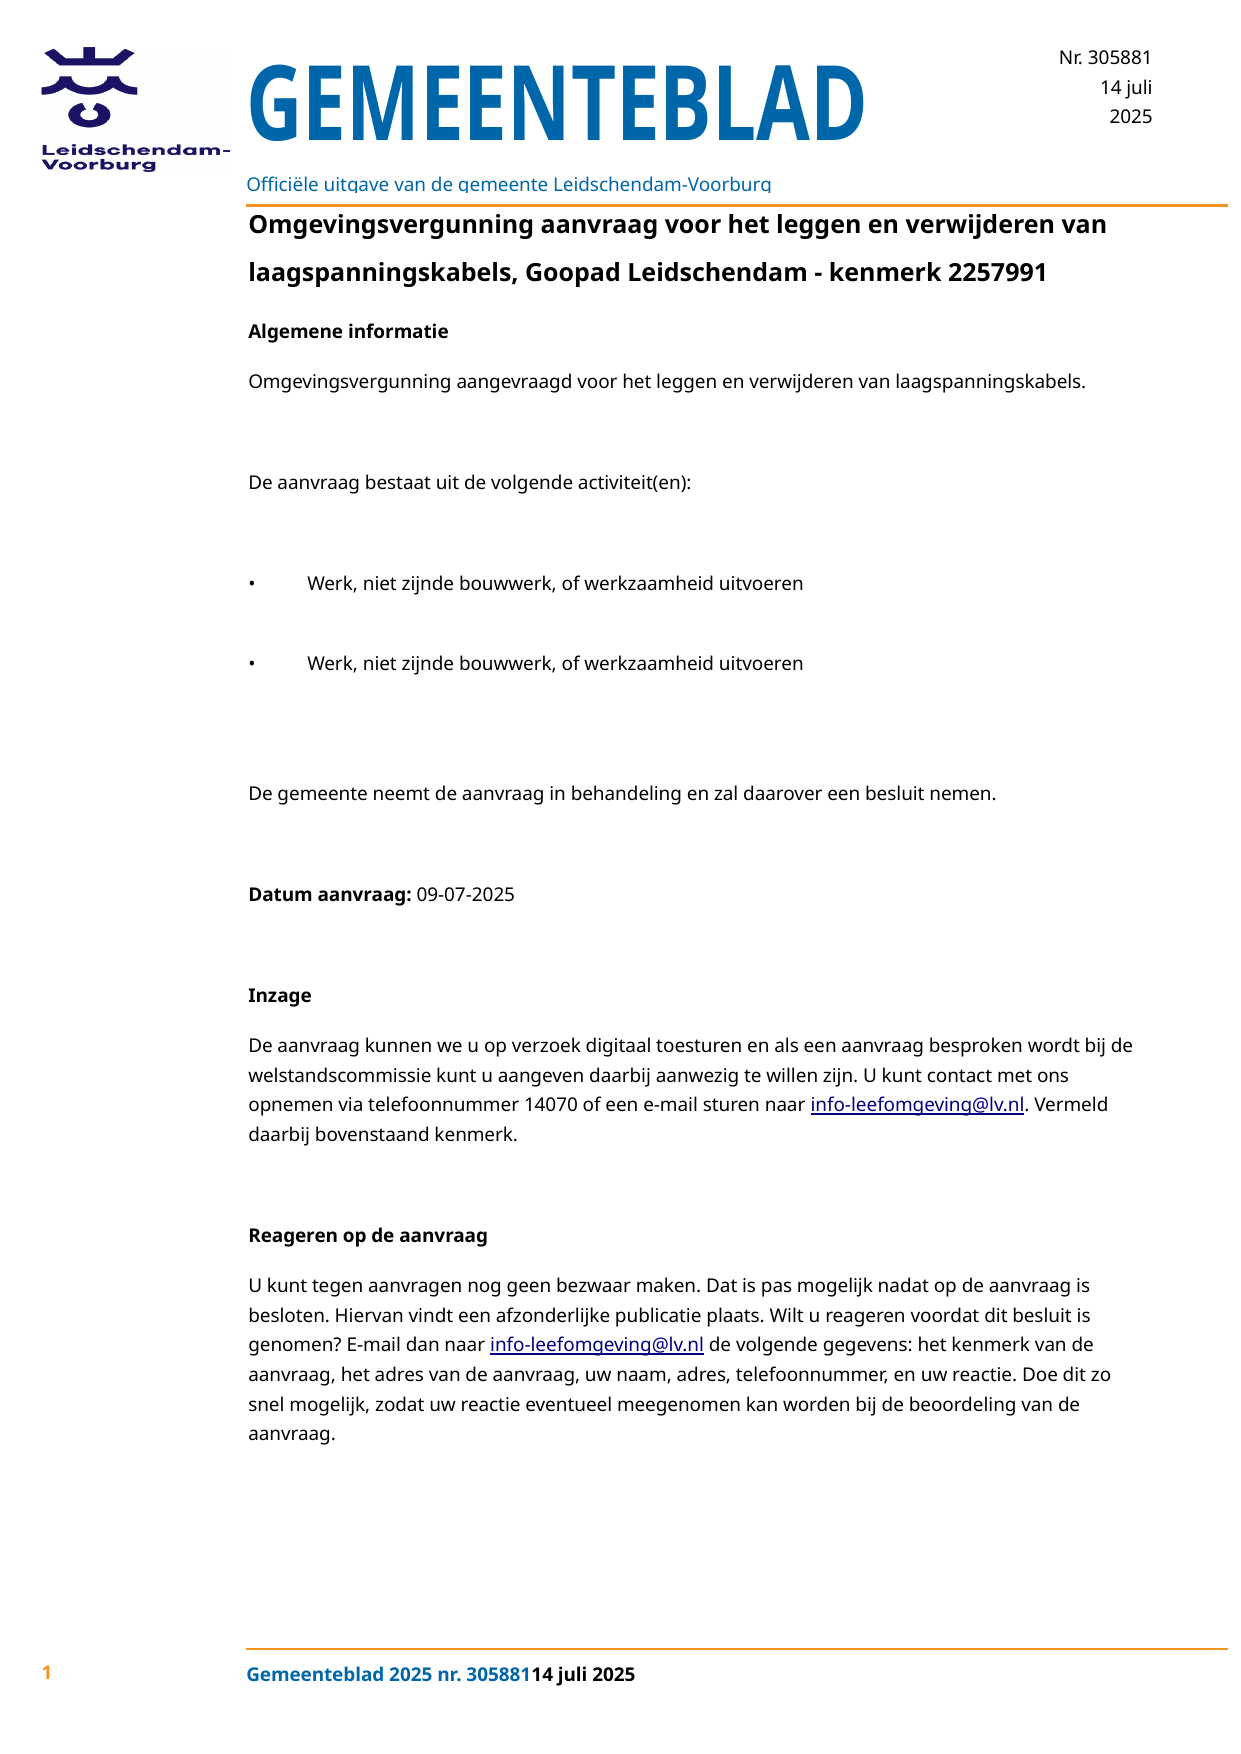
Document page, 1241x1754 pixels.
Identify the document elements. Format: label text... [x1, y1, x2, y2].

text Inzage [248, 982, 1152, 1008]
text Datum aanvraag: 09-07-2025 [248, 881, 1152, 907]
text Algemene informatie [248, 318, 1152, 344]
text Reageren op de aanvraag [248, 1222, 1152, 1248]
text U kunt tegen aanvragen nog geen bezwaar maken. Dat is pas mogelijk nadat op de aanvraag is besloten. Hiervan vindt een afzonderlijke publicatie plaats. Wilt u reageren voordat dit besluit is genomen? E-mail dan naar info-leefomgeving@lv.nl de volgende gegevens: het kenmerk van de aanvraag, het adres van de aanvraag, uw naam, adres, telefoonnummer, en uw reactie. Doe dit zo snel mogelijk, zodat uw reactie eventueel meegenomen kan worden bij de beoordeling van de aanvraag. [248, 1272, 1152, 1446]
picture [41, 47, 231, 172]
list Werk, niet zijnde bouwwerk, of werkzaamheid uitvoeren [248, 570, 1152, 596]
text De aanvraag kunnen we u op verzoek digitaal toesturen en als een aanvraag besproken wordt bij de welstandscommissie kunt u aangeven daarbij aanwezig te willen zijn. U kunt contact met ons opnemen via telefoonnummer 14070 of een e-mail sturen naar info-leefomgeving@lv.nl. Vermeld daarbij bovenstaand kenmerk. [248, 1032, 1152, 1147]
text De aanvraag bestaat uit de volgende activiteit(en): [248, 469, 1152, 495]
text De gemeente neemt de aanvraag in behandeling en zal daarover een besluit nemen. [248, 780, 1152, 806]
text Omgevingsvergunning aangevraagd voor het leggen en verwijderen van laagspanningskabels. [248, 368, 1152, 394]
text Omgevingsvergunning aanvraag voor het leggen en verwijderen van laagspanningskabels, Goopad Leidschendam - kenmerk 2257991 [248, 207, 1152, 288]
list Werk, niet zijnde bouwwerk, of werkzaamheid uitvoeren [248, 650, 1152, 676]
